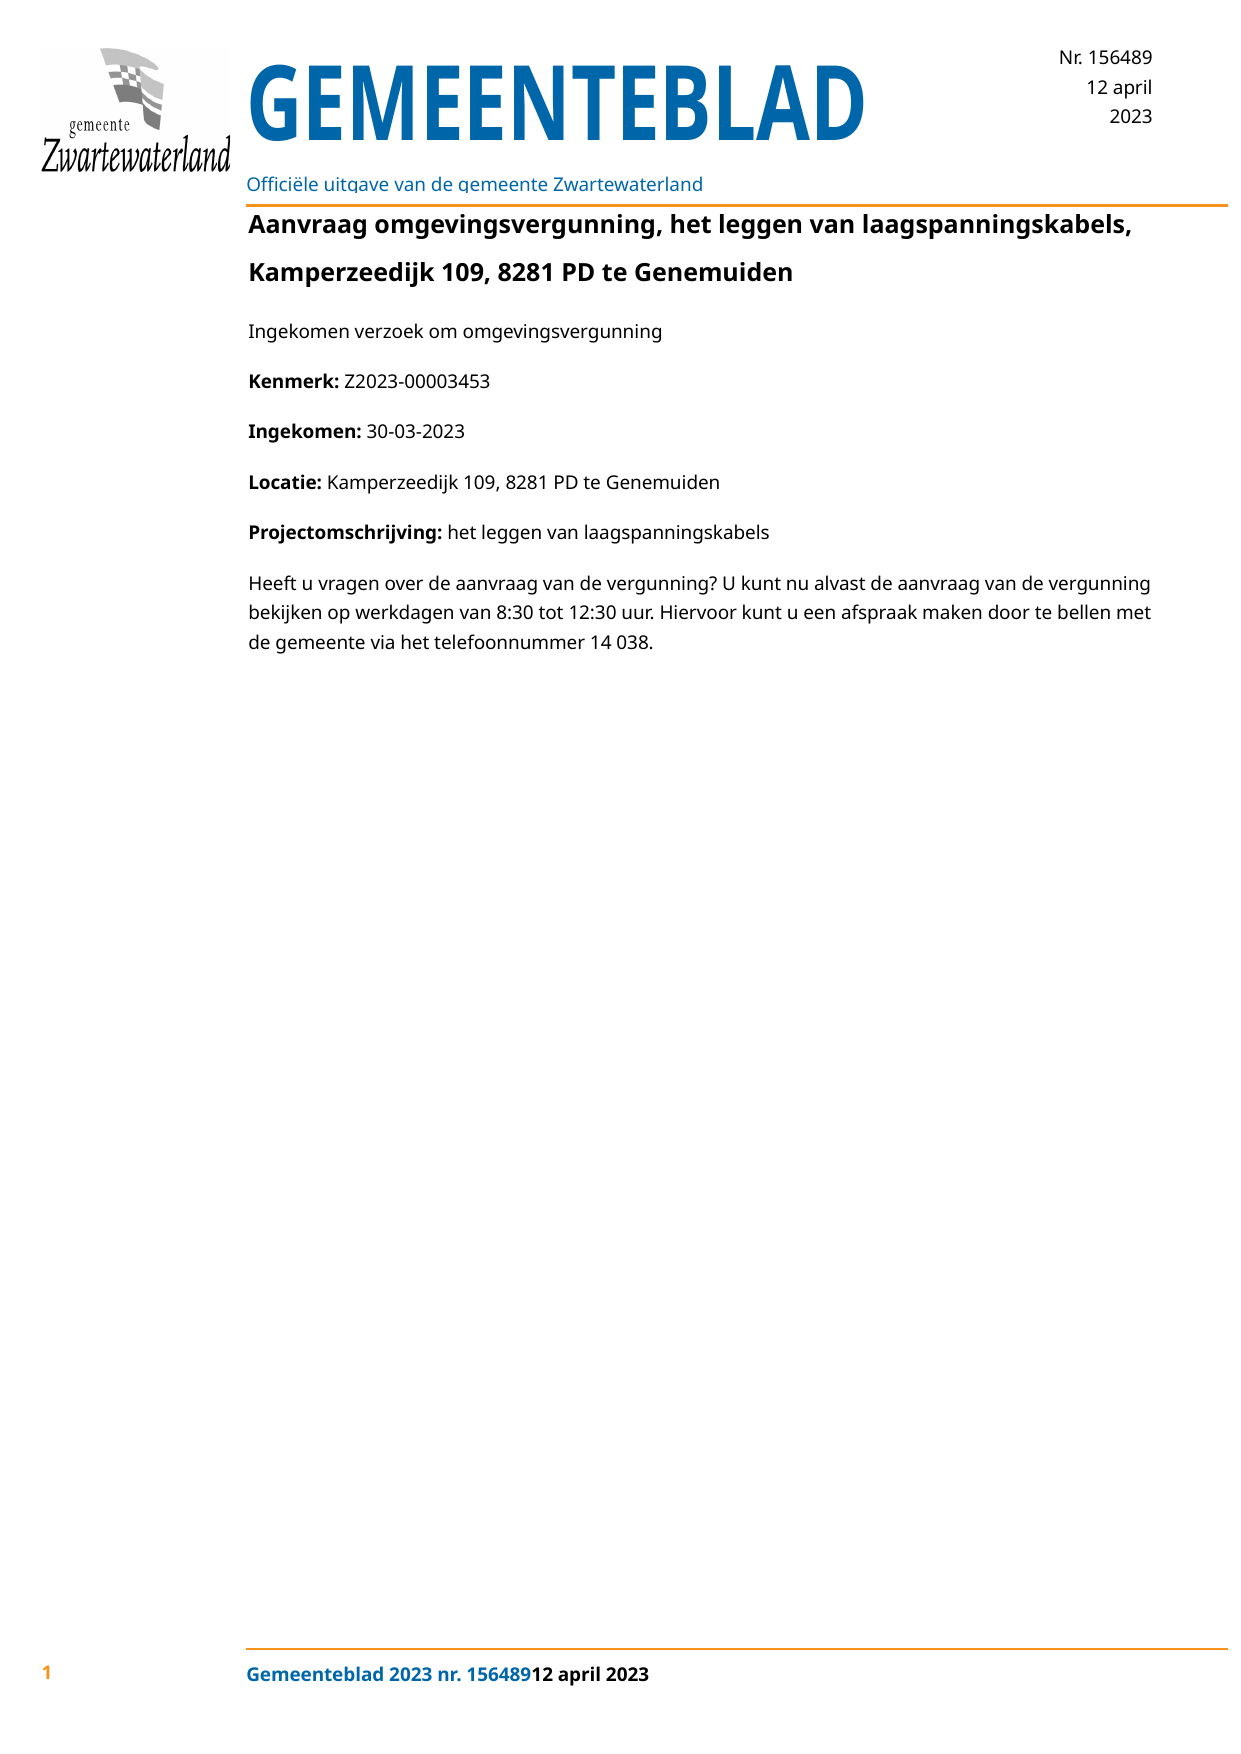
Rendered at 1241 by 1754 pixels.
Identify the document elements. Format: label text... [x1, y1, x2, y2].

text Projectomschrijving: het leggen van laagspanningskabels [248, 519, 1152, 545]
text Heeft u vragen over de aanvraag van de vergunning? U kunt nu alvast de aanvraag van de vergunning bekijken op werkdagen van 8:30 tot 12:30 uur. Hiervoor kunt u een afspraak maken door te bellen met de gemeente via het telefoonnummer 14 038. [248, 570, 1152, 655]
text Locatie: Kamperzeedijk 109, 8281 PD te Genemuiden [248, 469, 1152, 495]
text Kenmerk: Z2023-00003453 [248, 368, 1152, 394]
text Ingekomen: 30-03-2023 [248, 419, 1152, 444]
picture [41, 47, 231, 172]
text Ingekomen verzoek om omgevingsvergunning [248, 318, 1152, 344]
text Aanvraag omgevingsvergunning, het leggen van laagspanningskabels, Kamperzeedijk 109, 8281 PD te Genemuiden [248, 207, 1152, 288]
